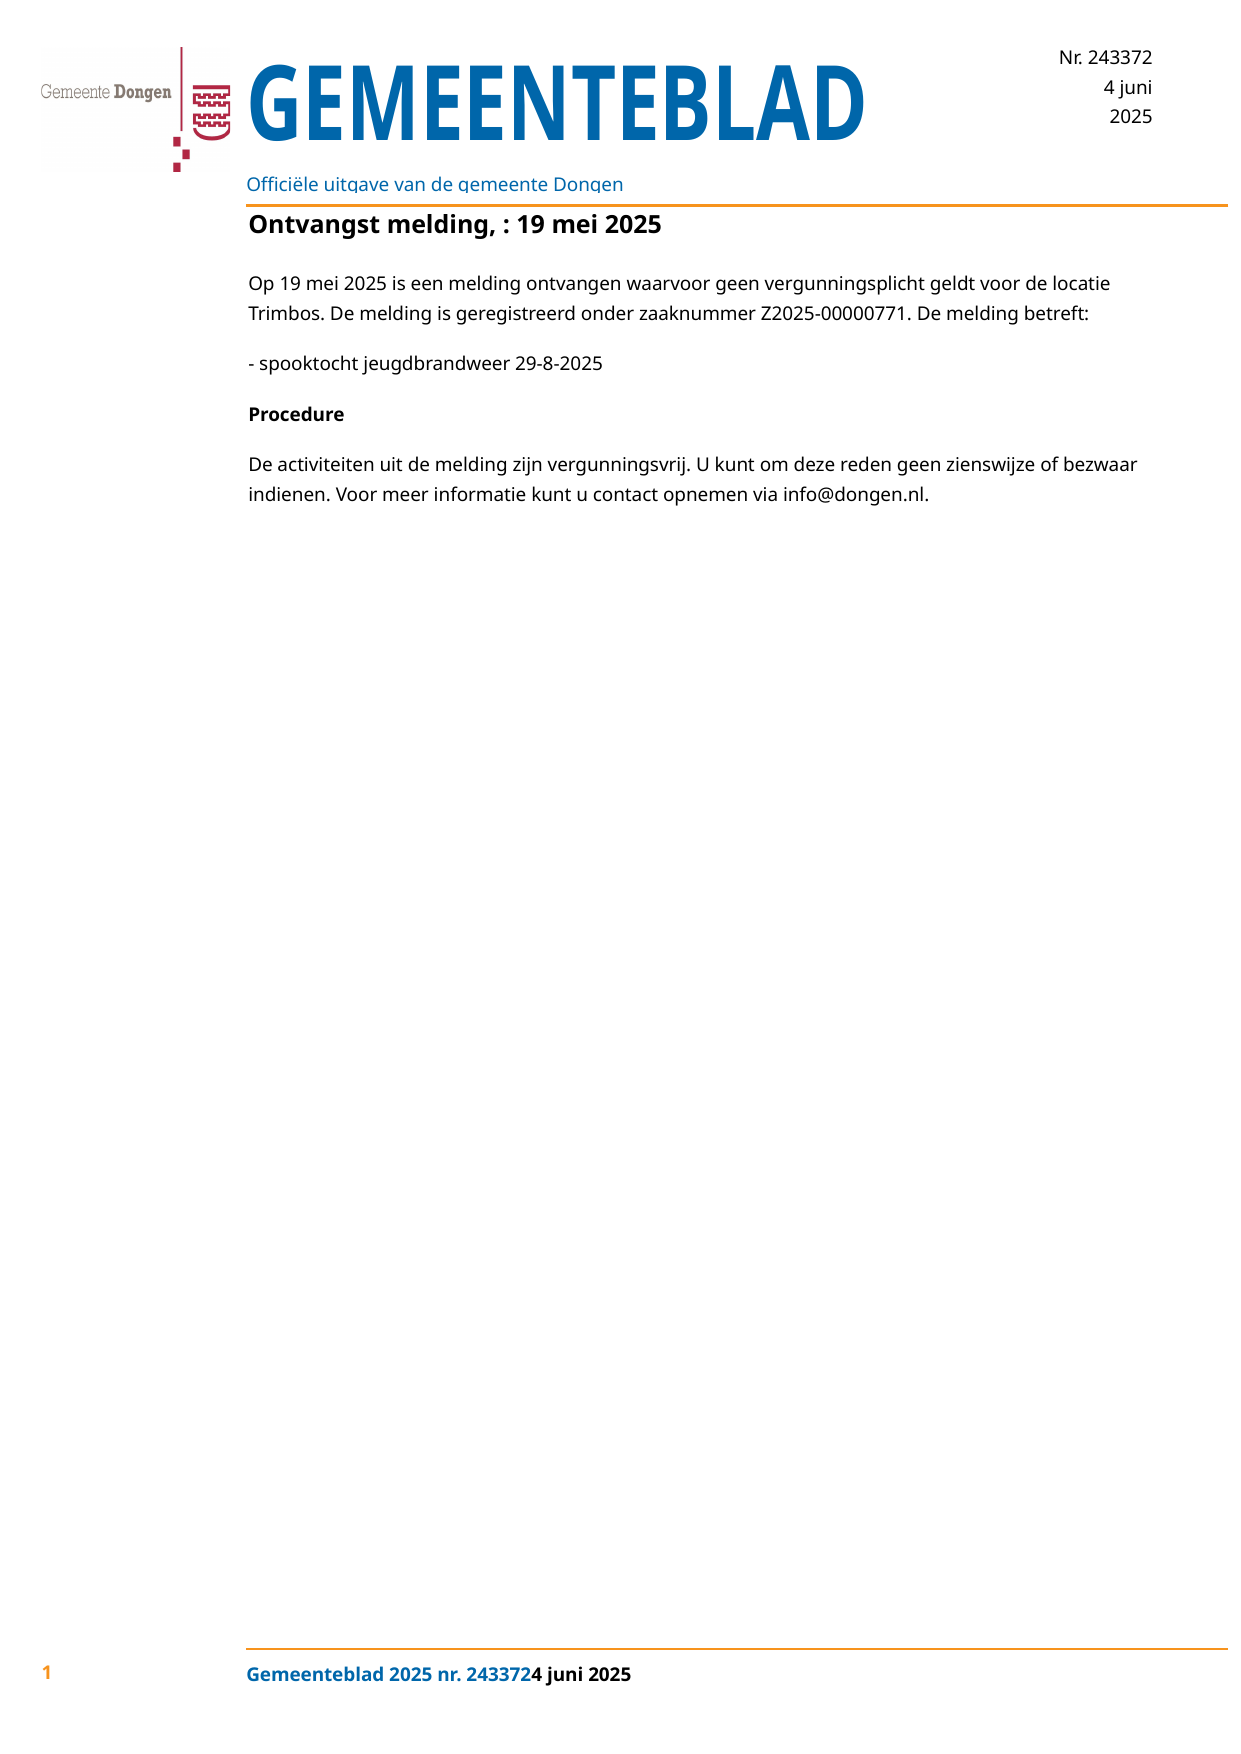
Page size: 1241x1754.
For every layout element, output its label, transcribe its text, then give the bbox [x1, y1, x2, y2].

text De activiteiten uit de melding zijn vergunningsvrij. U kunt om deze reden geen zienswijze of bezwaar indienen. Voor meer informatie kunt u contact opnemen via info@dongen.nl. [248, 451, 1152, 506]
text Ontvangst melding, : 19 mei 2025 [248, 207, 1152, 241]
text Procedure [248, 401, 1152, 426]
text - spooktocht jeugdbrandweer 29-8-2025 [248, 350, 1152, 376]
text Op 19 mei 2025 is een melding ontvangen waarvoor geen vergunningsplicht geldt voor de locatie Trimbos. De melding is geregistreerd onder zaaknummer Z2025-00000771. De melding betreft: [248, 270, 1152, 326]
picture [41, 47, 231, 172]
